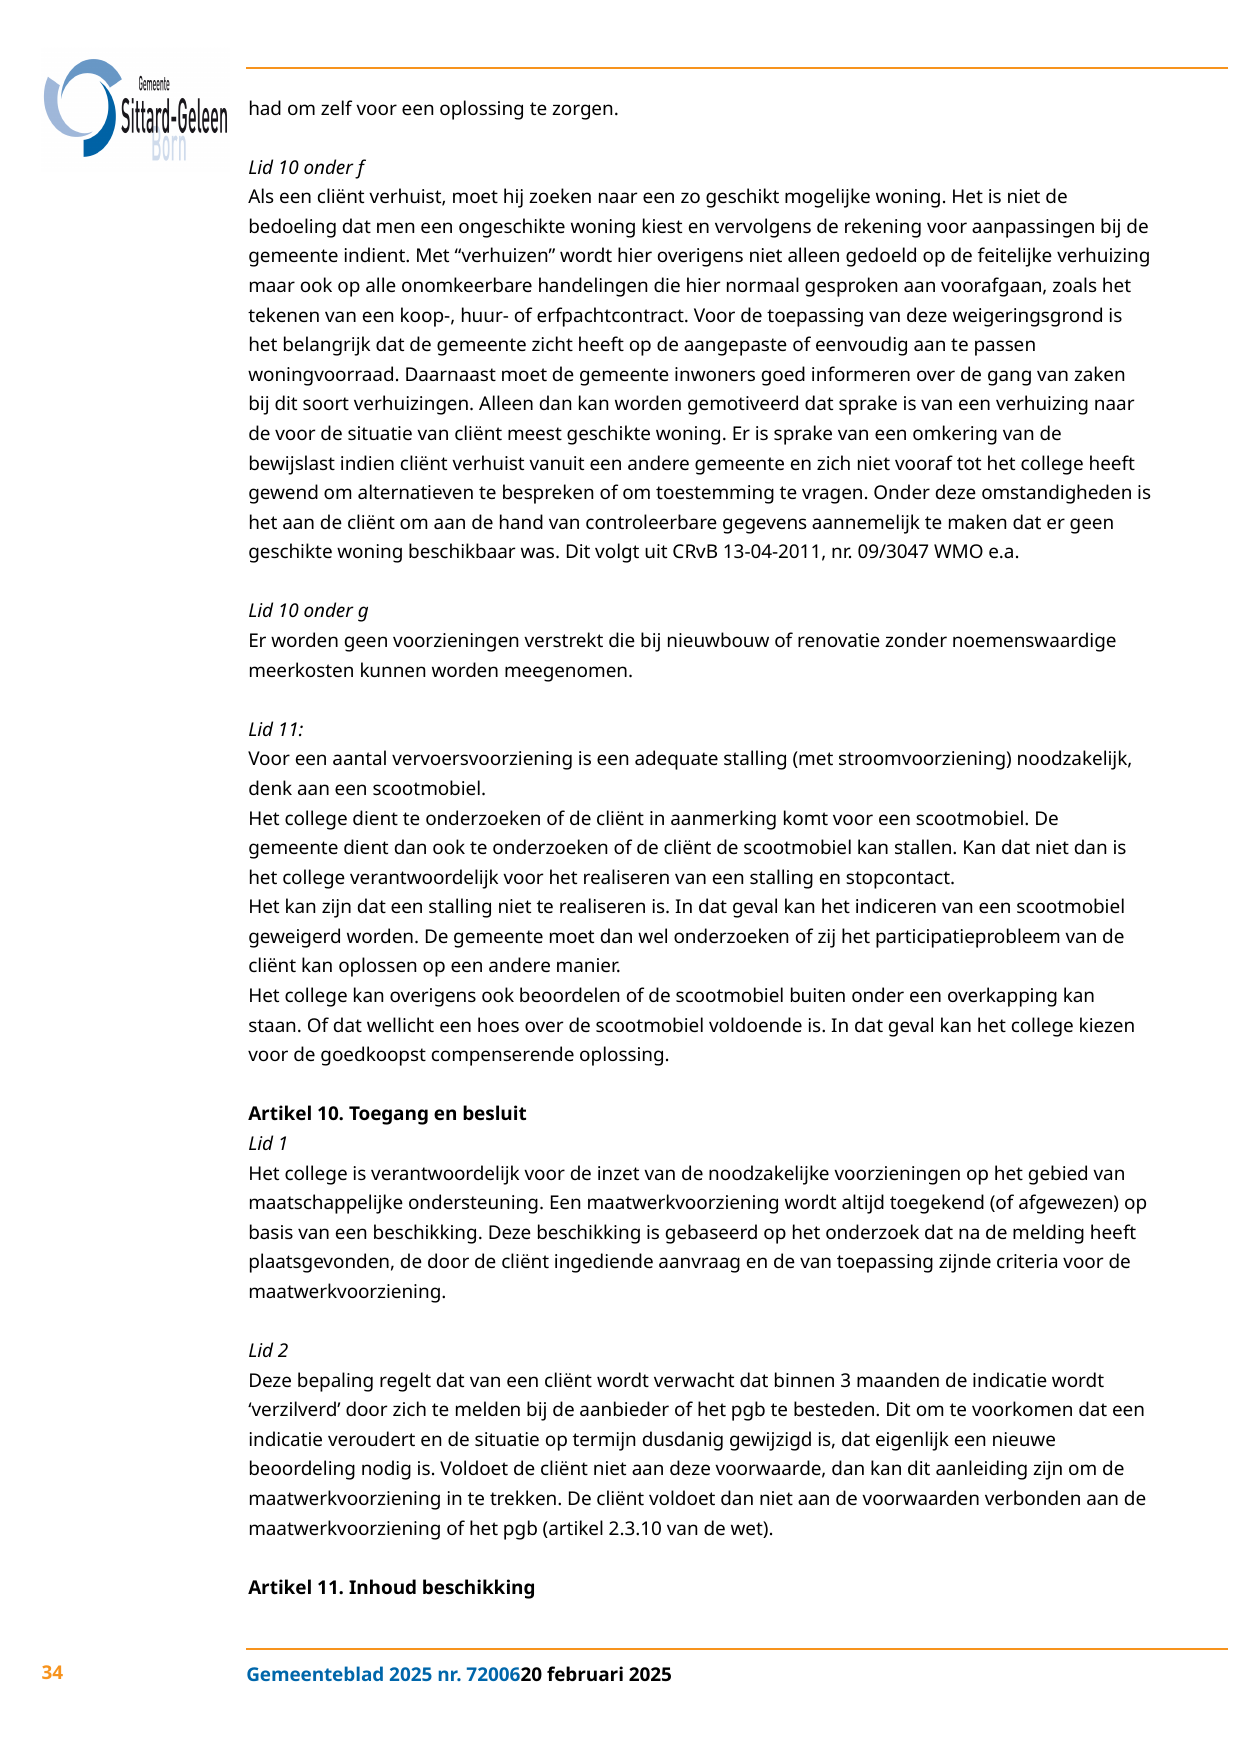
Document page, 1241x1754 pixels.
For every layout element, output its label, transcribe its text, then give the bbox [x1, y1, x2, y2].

text Artikel 10. Toegang en besluit [248, 1101, 1152, 1126]
text Lid 11: [248, 716, 1152, 742]
text Het college is verantwoordelijk voor de inzet van de noodzakelijke voorzieningen op het gebied van maatschappelijke ondersteuning. Een maatwerkvoorziening wordt altijd toegekend (of afgewezen) op basis van een beschikking. Deze beschikking is gebaseerd op het onderzoek dat na de melding heeft plaatsgevonden, de door de cliënt ingediende aanvraag en de van toepassing zijnde criteria voor de maatwerkvoorziening. [248, 1160, 1152, 1304]
text Artikel 11. Inhoud beschikking [248, 1574, 1152, 1600]
text Lid 10 onder g [248, 598, 1152, 623]
text had om zelf voor een oplossing te zorgen. [248, 95, 1152, 121]
text Het kan zijn dat een stalling niet te realiseren is. In dat geval kan het indiceren van een scootmobiel geweigerd worden. De gemeente moet dan wel onderzoeken of zij het participatieprobleem van de cliënt kan oplossen op een andere manier. [248, 893, 1152, 978]
text Het college dient te onderzoeken of de cliënt in aanmerking komt voor een scootmobiel. De gemeente dient dan ook te onderzoeken of de cliënt de scootmobiel kan stallen. Kan dat niet dan is het college verantwoordelijk voor het realiseren van een stalling en stopcontact. [248, 805, 1152, 890]
text Voor een aantal vervoersvoorziening is een adequate stalling (met stroomvoorziening) noodzakelijk, denk aan een scootmobiel. [248, 746, 1152, 801]
text Deze bepaling regelt dat van een cliënt wordt verwacht dat binnen 3 maanden de indicatie wordt ‘verzilverd’ door zich te melden bij de aanbieder of het pgb te besteden. Dit om te voorkomen dat een indicatie veroudert en de situatie op termijn dusdanig gewijzigd is, dat eigenlijk een nieuwe beoordeling nodig is. Voldoet de cliënt niet aan deze voorwaarde, dan kan dit aanleiding zijn om de maatwerkvoorziening in te trekken. De cliënt voldoet dan niet aan de voorwaarden verbonden aan de maatwerkvoorziening of het pgb (artikel 2.3.10 van de wet). [248, 1367, 1152, 1541]
text Er worden geen voorzieningen verstrekt die bij nieuwbouw of renovatie zonder noemenswaardige meerkosten kunnen worden meegenomen. [248, 627, 1152, 683]
text Lid 10 onder f [248, 154, 1152, 180]
text Lid 2 [248, 1337, 1152, 1363]
text Lid 1 [248, 1130, 1152, 1156]
picture [41, 47, 231, 172]
text Het college kan overigens ook beoordelen of de scootmobiel buiten onder een overkapping kan staan. Of dat wellicht een hoes over de scootmobiel voldoende is. In dat geval kan het college kiezen voor de goedkoopst compenserende oplossing. [248, 982, 1152, 1067]
text Als een cliënt verhuist, moet hij zoeken naar een zo geschikt mogelijke woning. Het is niet de bedoeling dat men een ongeschikte woning kiest en vervolgens de rekening voor aanpassingen bij de gemeente indient. Met “verhuizen” wordt hier overigens niet alleen gedoeld op de feitelijke verhuizing maar ook op alle onomkeerbare handelingen die hier normaal gesproken aan voorafgaan, zoals het tekenen van een koop-, huur- of erfpachtcontract. Voor de toepassing van deze weigeringsgrond is het belangrijk dat de gemeente zicht heeft op de aangepaste of eenvoudig aan te passen woningvoorraad. Daarnaast moet de gemeente inwoners goed informeren over de gang van zaken bij dit soort verhuizingen. Alleen dan kan worden gemotiveerd dat sprake is van een verhuizing naar de voor de situatie van cliënt meest geschikte woning. Er is sprake van een omkering van de bewijslast indien cliënt verhuist vanuit een andere gemeente en zich niet vooraf tot het college heeft gewend om alternatieven te bespreken of om toestemming te vragen. Onder deze omstandigheden is het aan de cliënt om aan de hand van controleerbare gegevens aannemelijk te maken dat er geen geschikte woning beschikbaar was. Dit volgt uit CRvB 13-04-2011, nr. 09/3047 WMO e.a. [248, 183, 1152, 564]
